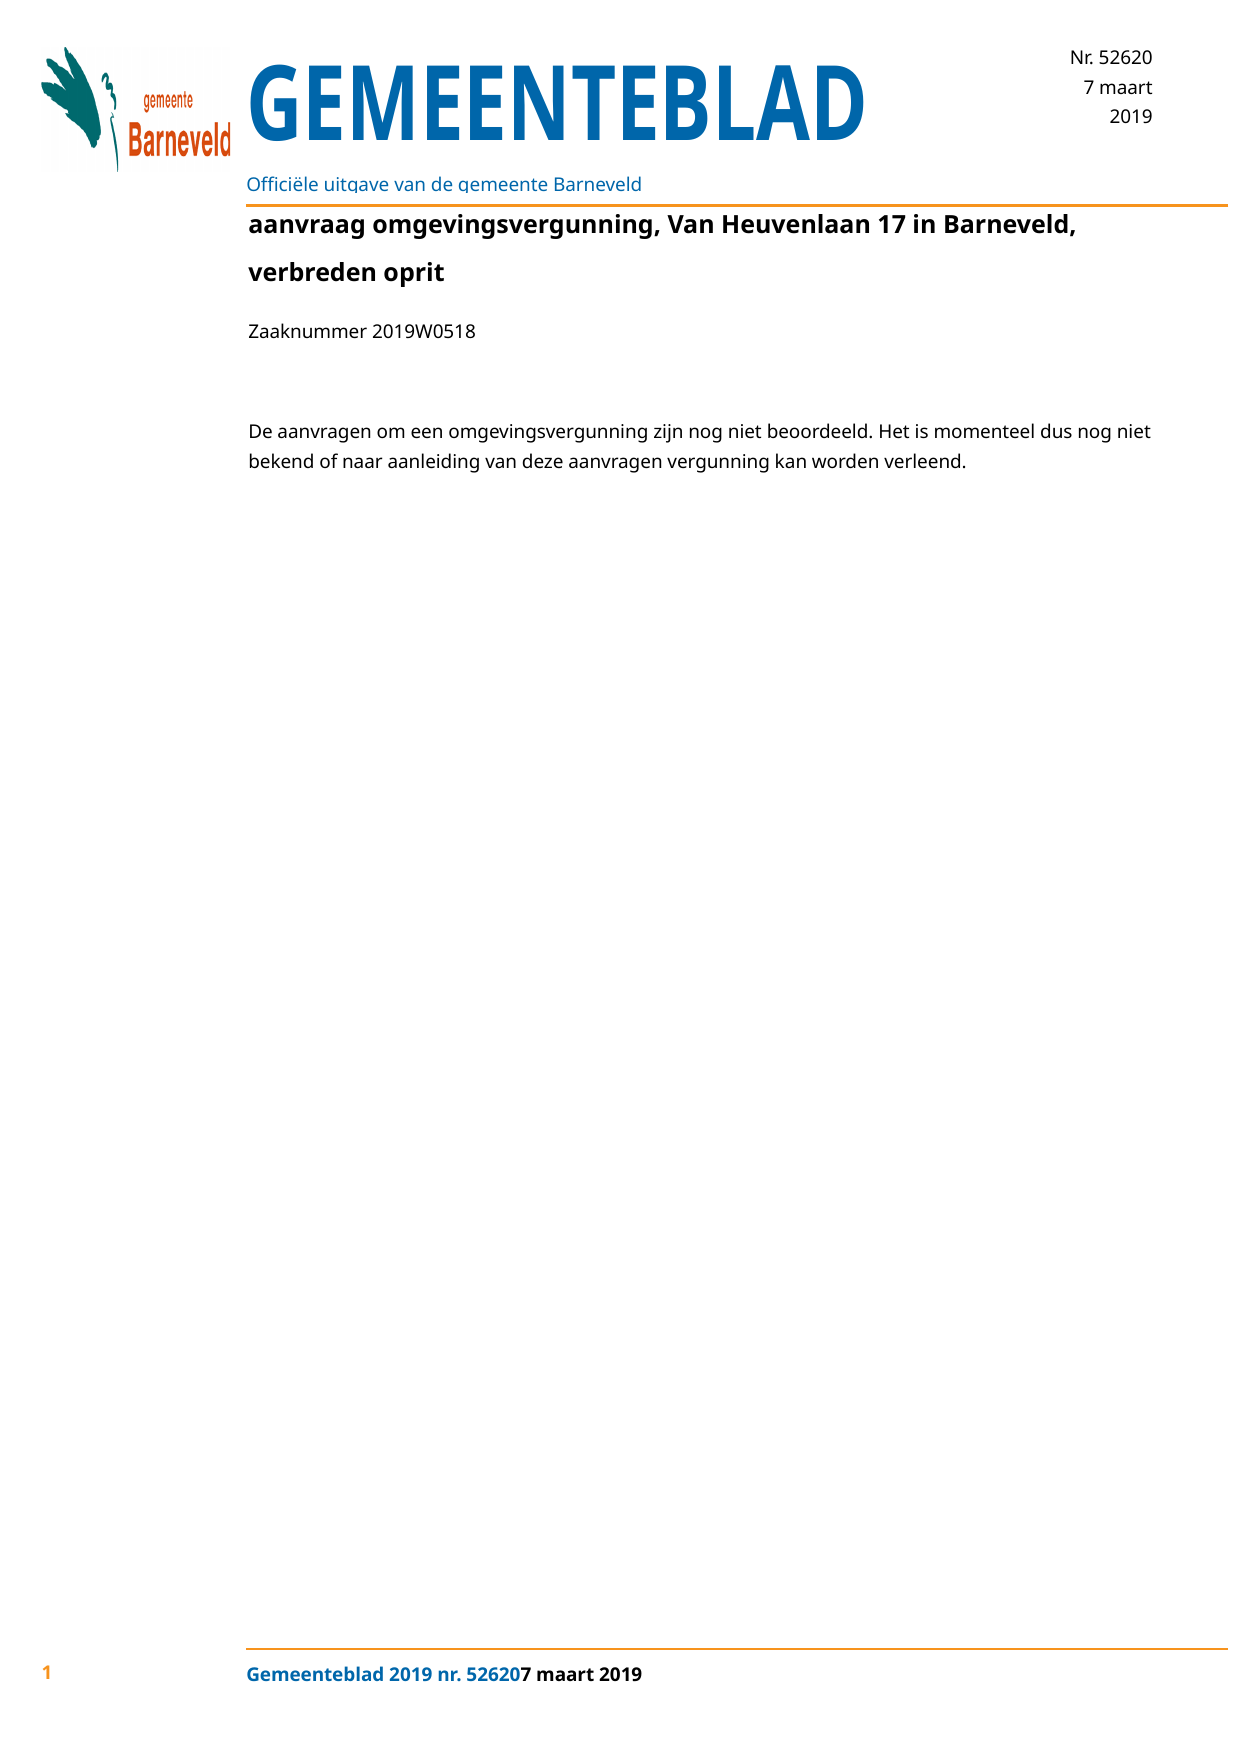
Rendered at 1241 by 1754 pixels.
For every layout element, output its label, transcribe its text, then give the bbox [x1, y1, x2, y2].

text De aanvragen om een omgevingsvergunning zijn nog niet beoordeeld. Het is momenteel dus nog niet bekend of naar aanleiding van deze aanvragen vergunning kan worden verleend. [248, 419, 1152, 474]
text Zaaknummer 2019W0518 [248, 318, 1152, 344]
text aanvraag omgevingsvergunning, Van Heuvenlaan 17 in Barneveld, verbreden oprit [248, 207, 1152, 288]
picture [41, 47, 231, 172]
